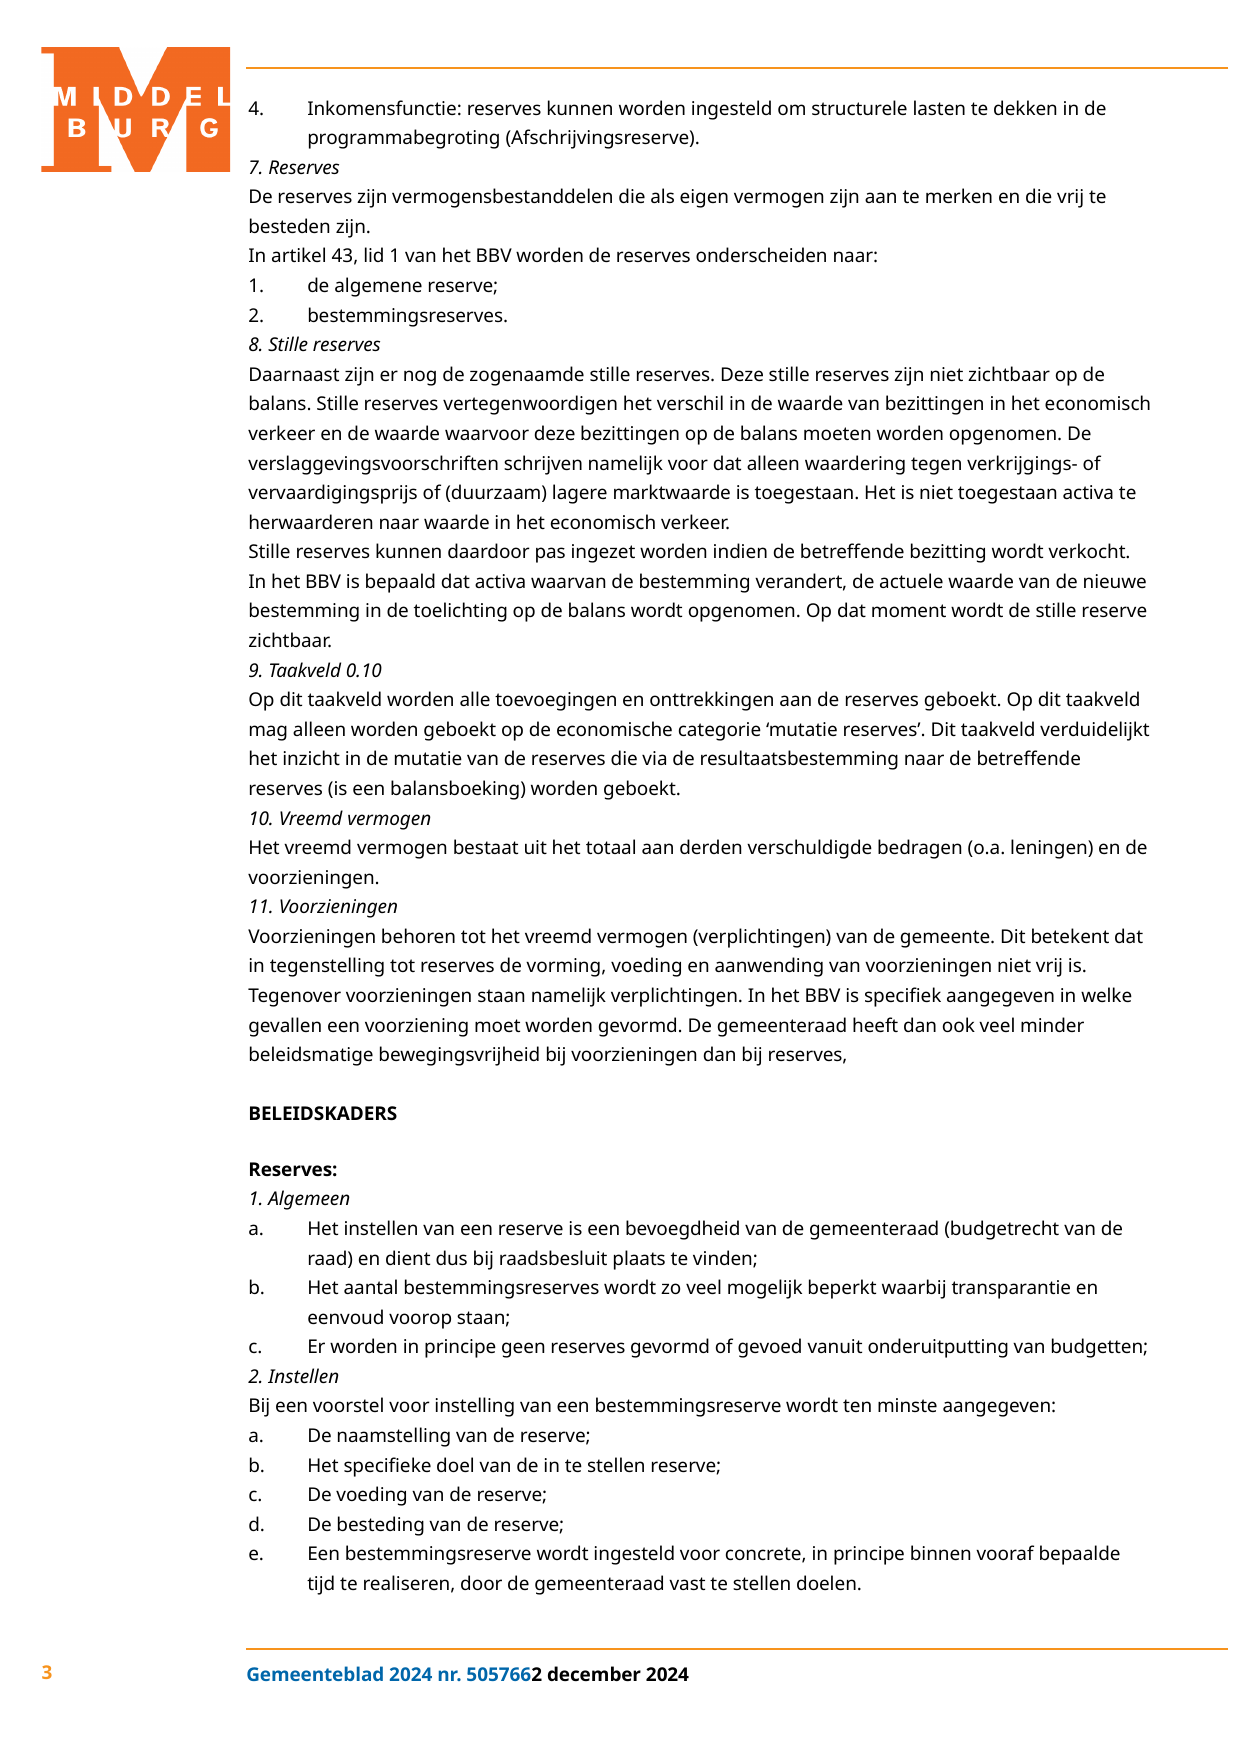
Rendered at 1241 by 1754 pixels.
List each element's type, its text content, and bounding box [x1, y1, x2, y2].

list Er worden in principe geen reserves gevormd of gevoed vanuit onderuitputting van budgetten; [248, 1333, 1152, 1359]
picture [41, 47, 231, 172]
list bestemmingsreserves. [248, 302, 1152, 328]
list Inkomensfunctie: reserves kunnen worden ingesteld om structurele lasten te dekken in de programmabegroting (Afschrijvingsreserve). [248, 95, 1152, 150]
text Bij een voorstel voor instelling van een bestemmingsreserve wordt ten minste aangegeven: [248, 1393, 1152, 1418]
text Het vreemd vermogen bestaat uit het totaal aan derden verschuldigde bedragen (o.a. leningen) en de voorzieningen. [248, 834, 1152, 890]
text Op dit taakveld worden alle toevoegingen en onttrekkingen aan de reserves geboekt. Op dit taakveld mag alleen worden geboekt op de economische categorie ‘mutatie reserves’. Dit taakveld verduidelijkt het inzicht in de mutatie van de reserves die via de resultaatsbestemming naar de betreffende reserves (is een balansboeking) worden geboekt. [248, 686, 1152, 801]
text 10. Vreemd vermogen [248, 805, 1152, 831]
text BELEIDSKADERS [248, 1101, 1152, 1126]
text In artikel 43, lid 1 van het BBV worden de reserves onderscheiden naar: [248, 243, 1152, 268]
list Een bestemmingsreserve wordt ingesteld voor concrete, in principe binnen vooraf bepaalde tijd te realiseren, door de gemeenteraad vast te stellen doelen. [248, 1541, 1152, 1596]
text 9. Taakveld 0.10 [248, 657, 1152, 683]
text Stille reserves kunnen daardoor pas ingezet worden indien de betreffende bezitting wordt verkocht. In het BBV is bepaald dat activa waarvan de bestemming verandert, de actuele waarde van de nieuwe bestemming in de toelichting op de balans wordt opgenomen. Op dat moment wordt de stille reserve zichtbaar. [248, 538, 1152, 653]
list de algemene reserve; [248, 272, 1152, 298]
text Voorzieningen behoren tot het vreemd vermogen (verplichtingen) van de gemeente. Dit betekent dat in tegenstelling tot reserves de vorming, voeding en aanwending van voorzieningen niet vrij is. Tegenover voorzieningen staan namelijk verplichtingen. In het BBV is specifiek aangegeven in welke gevallen een voorziening moet worden gevormd. De gemeenteraad heeft dan ook veel minder beleidsmatige bewegingsvrijheid bij voorzieningen dan bij reserves, [248, 923, 1152, 1067]
text 11. Voorzieningen [248, 893, 1152, 919]
text Daarnaast zijn er nog de zogenaamde stille reserves. Deze stille reserves zijn niet zichtbaar op de balans. Stille reserves vertegenwoordigen het verschil in de waarde van bezittingen in het economisch verkeer en de waarde waarvoor deze bezittingen op de balans moeten worden opgenomen. De verslaggevingsvoorschriften schrijven namelijk voor dat alleen waardering tegen verkrijgings- of vervaardigingsprijs of (duurzaam) lagere marktwaarde is toegestaan. Het is niet toegestaan activa te herwaarderen naar waarde in het economisch verkeer. [248, 361, 1152, 535]
text 7. Reserves [248, 154, 1152, 180]
text 2. Instellen [248, 1363, 1152, 1389]
list Het specifieke doel van de in te stellen reserve; [248, 1452, 1152, 1477]
text Reserves: [248, 1156, 1152, 1182]
list De voeding van de reserve; [248, 1481, 1152, 1507]
text 8. Stille reserves [248, 331, 1152, 357]
text De reserves zijn vermogensbestanddelen die als eigen vermogen zijn aan te merken en die vrij te besteden zijn. [248, 183, 1152, 239]
list Het instellen van een reserve is een bevoegdheid van de gemeenteraad (budgetrecht van de raad) en dient dus bij raadsbesluit plaats te vinden; [248, 1215, 1152, 1270]
text 1. Algemeen [248, 1186, 1152, 1211]
list De naamstelling van de reserve; [248, 1422, 1152, 1448]
list Het aantal bestemmingsreserves wordt zo veel mogelijk beperkt waarbij transparantie en eenvoud voorop staan; [248, 1274, 1152, 1329]
list De besteding van de reserve; [248, 1511, 1152, 1537]
